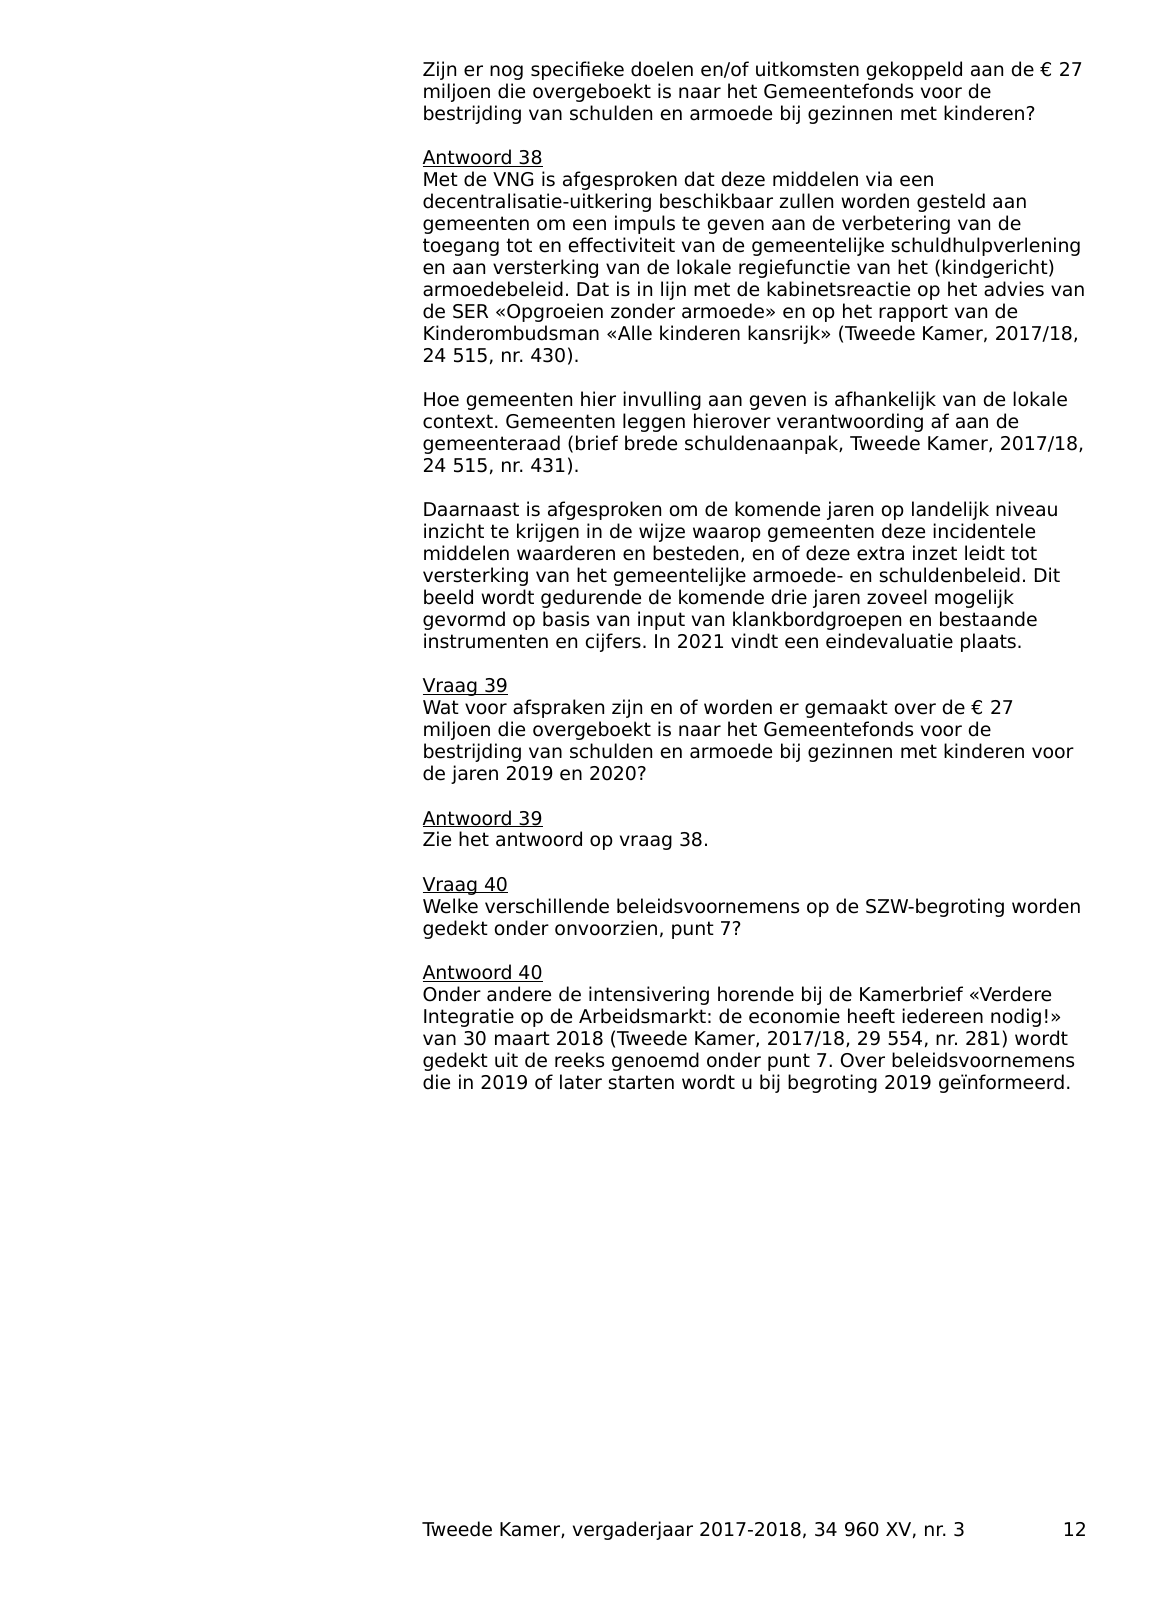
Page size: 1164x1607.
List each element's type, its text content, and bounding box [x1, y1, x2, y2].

text Met de VNG is afgesproken dat deze middelen via een decentralisatie-uitkering beschikbaar zullen worden gesteld aan gemeenten om een impuls te geven aan de verbetering van de toegang tot en effectiviteit van de gemeentelijke schuldhulpverlening en aan versterking van de lokale regiefunctie van het (kindgericht) armoedebeleid. Dat is in lijn met de kabinetsreactie op het advies van de SER «Opgroeien zonder armoede» en op het rapport van de Kinderombudsman «Alle kinderen kansrijk» (Tweede Kamer, 2017/18, 24 515, nr. 430). [422, 169, 1087, 367]
text Antwoord 40 [422, 962, 1087, 984]
text Vraag 39 [422, 675, 1087, 697]
text Vraag 40 [422, 873, 1087, 896]
text Wat voor afspraken zijn en of worden er gemaakt over de € 27 miljoen die overgeboekt is naar het Gemeentefonds voor de bestrijding van schulden en armoede bij gezinnen met kinderen voor de jaren 2019 en 2020? [422, 697, 1087, 785]
text Daarnaast is afgesproken om de komende jaren op landelijk niveau inzicht te krijgen in de wijze waarop gemeenten deze incidentele middelen waarderen en besteden, en of deze extra inzet leidt tot versterking van het gemeentelijke armoede- en schuldenbeleid. Dit beeld wordt gedurende de komende drie jaren zoveel mogelijk gevormd op basis van input van klankbordgroepen en bestaande instrumenten en cijfers. In 2021 vindt een eindevaluatie plaats. [422, 499, 1087, 653]
text Onder andere de intensivering horende bij de Kamerbrief «Verdere Integratie op de Arbeidsmarkt: de economie heeft iedereen nodig!» van 30 maart 2018 (Tweede Kamer, 2017/18, 29 554, nr. 281) wordt gedekt uit de reeks genoemd onder punt 7. Over beleidsvoornemens die in 2019 of later starten wordt u bij begroting 2019 geïnformeerd. [422, 984, 1087, 1093]
text Zijn er nog specifieke doelen en/of uitkomsten gekoppeld aan de € 27 miljoen die overgeboekt is naar het Gemeentefonds voor de bestrijding van schulden en armoede bij gezinnen met kinderen? [422, 59, 1087, 125]
text Antwoord 39 [422, 807, 1087, 829]
text Zie het antwoord op vraag 38. [422, 829, 1087, 851]
text Antwoord 38 [422, 147, 1087, 169]
text Hoe gemeenten hier invulling aan geven is afhankelijk van de lokale context. Gemeenten leggen hierover verantwoording af aan de gemeenteraad (brief brede schuldenaanpak, Tweede Kamer, 2017/18, 24 515, nr. 431). [422, 389, 1087, 477]
text Welke verschillende beleidsvoornemens op de SZW-begroting worden gedekt onder onvoorzien, punt 7? [422, 896, 1087, 939]
